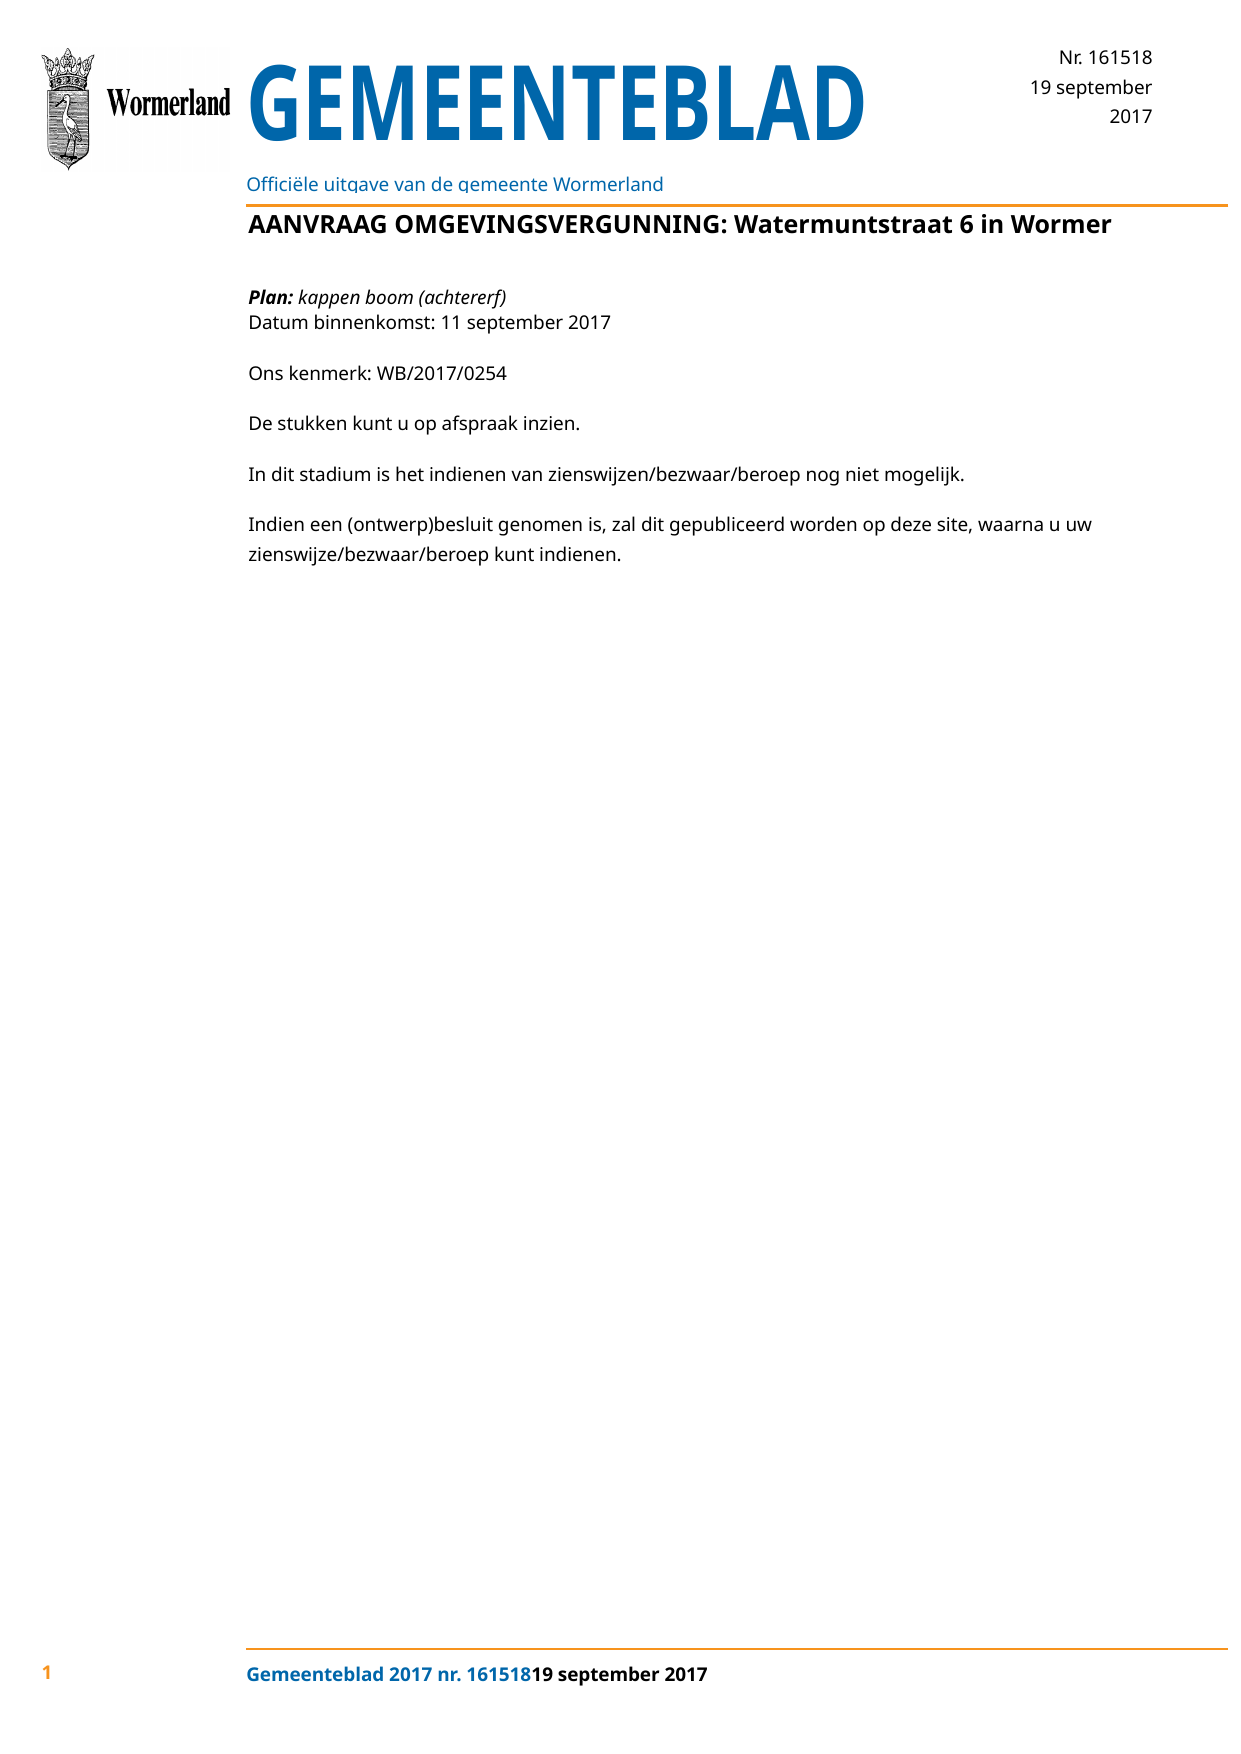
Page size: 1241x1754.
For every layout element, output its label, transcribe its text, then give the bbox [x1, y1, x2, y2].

text Indien een (ontwerp)besluit genomen is, zal dit gepubliceerd worden op deze site, waarna u uw zienswijze/bezwaar/beroep kunt indienen. [248, 511, 1152, 567]
text De stukken kunt u op afspraak inzien. [248, 410, 1152, 436]
text Plan: kappen boom (achtererf) [248, 284, 1152, 309]
text AANVRAAG OMGEVINGSVERGUNNING: Watermuntstraat 6 in Wormer [248, 207, 1152, 241]
text Datum binnenkomst: 11 september 2017 [248, 309, 1152, 335]
picture [41, 47, 231, 172]
text Ons kenmerk: WB/2017/0254 [248, 360, 1152, 386]
text In dit stadium is het indienen van zienswijzen/bezwaar/beroep nog niet mogelijk. [248, 461, 1152, 487]
